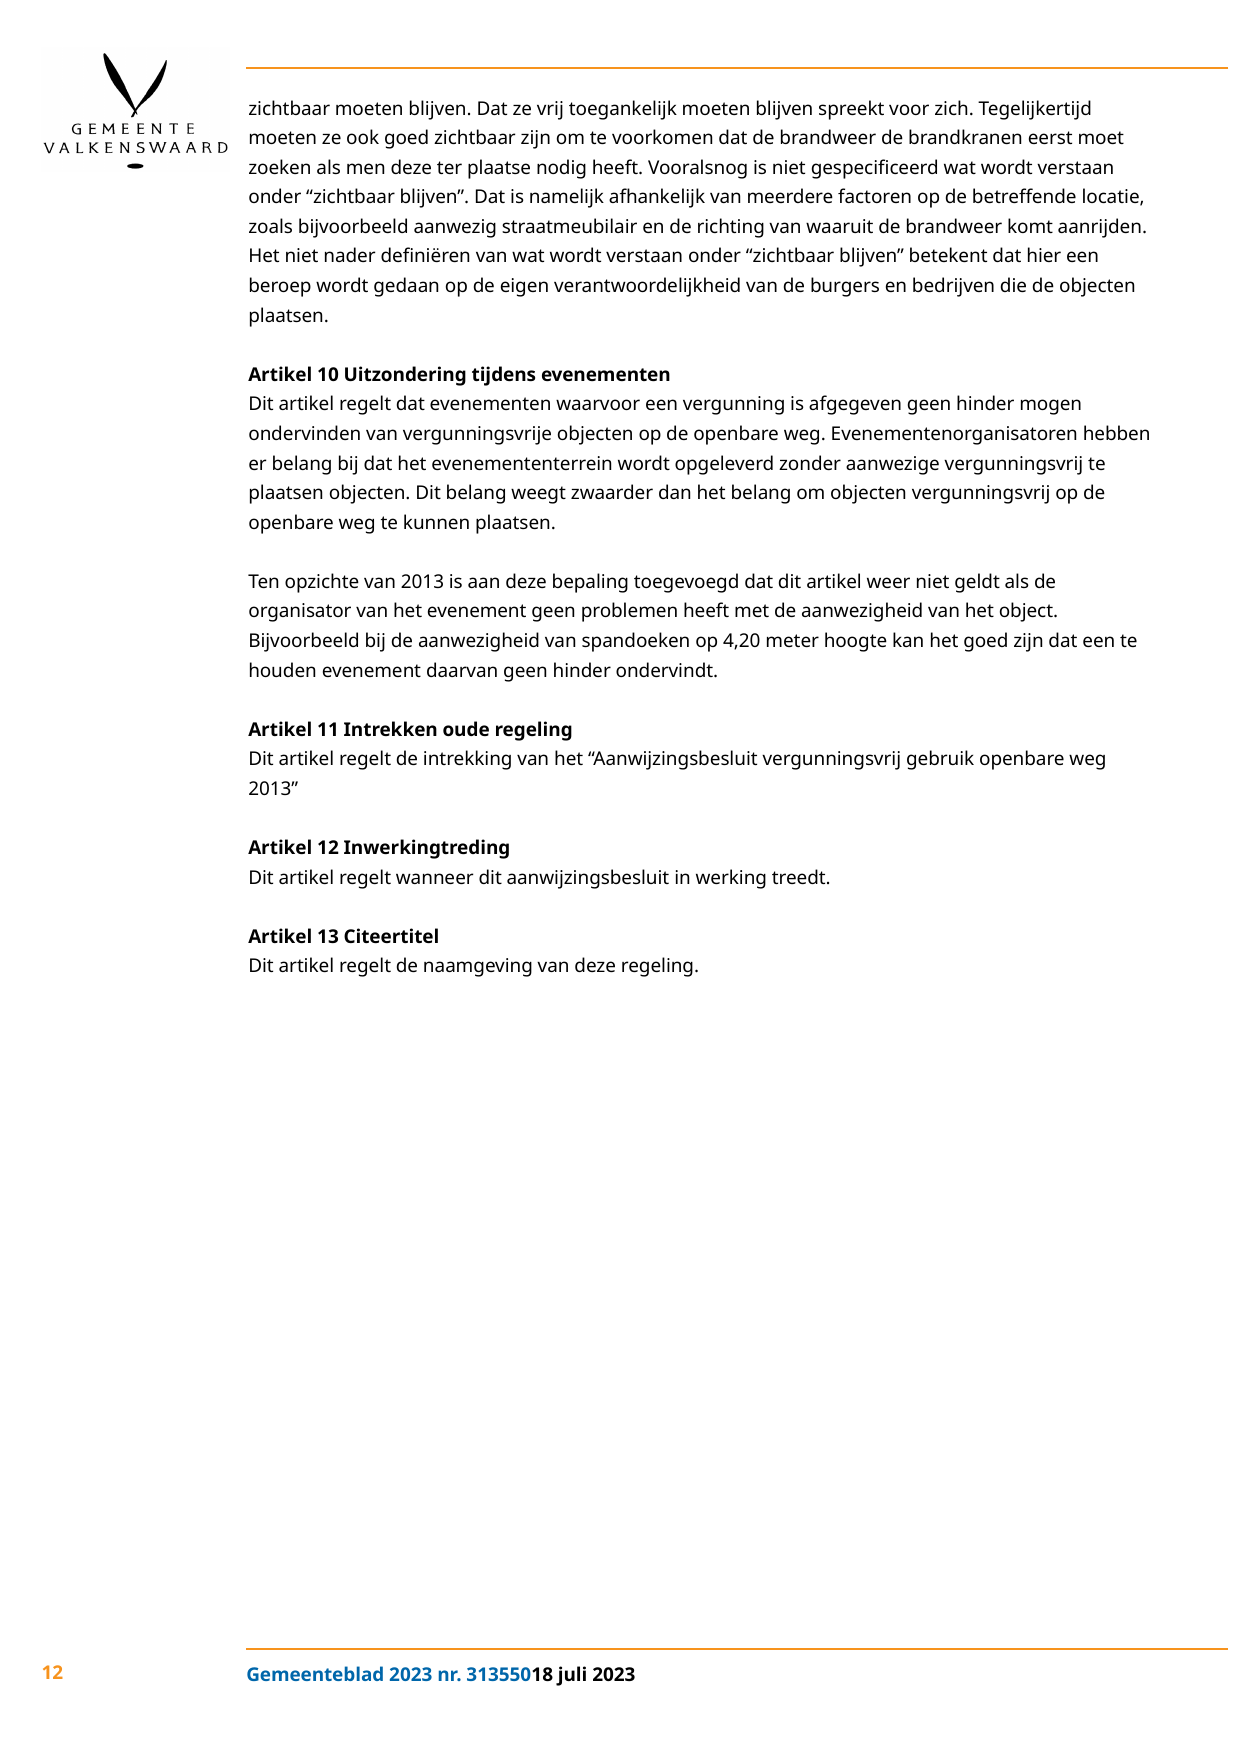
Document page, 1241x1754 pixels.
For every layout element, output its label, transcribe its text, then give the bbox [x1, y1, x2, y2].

text zichtbaar moeten blijven. Dat ze vrij toegankelijk moeten blijven spreekt voor zich. Tegelijkertijd moeten ze ook goed zichtbaar zijn om te voorkomen dat de brandweer de brandkranen eerst moet zoeken als men deze ter plaatse nodig heeft. Vooralsnog is niet gespecificeerd wat wordt verstaan onder “zichtbaar blijven”. Dat is namelijk afhankelijk van meerdere factoren op de betreffende locatie, zoals bijvoorbeeld aanwezig straatmeubilair en de richting van waaruit de brandweer komt aanrijden. Het niet nader definiëren van wat wordt verstaan onder “zichtbaar blijven” betekent dat hier een beroep wordt gedaan op de eigen verantwoordelijkheid van de burgers en bedrijven die de objecten plaatsen. [248, 95, 1152, 328]
text Dit artikel regelt wanneer dit aanwijzingsbesluit in werking treedt. [248, 864, 1152, 890]
text Artikel 11 Intrekken oude regeling [248, 716, 1152, 742]
text Artikel 12 Inwerkingtreding [248, 834, 1152, 860]
text Ten opzichte van 2013 is aan deze bepaling toegevoegd dat dit artikel weer niet geldt als de organisator van het evenement geen problemen heeft met de aanwezigheid van het object. Bijvoorbeeld bij de aanwezigheid van spandoeken op 4,20 meter hoogte kan het goed zijn dat een te houden evenement daarvan geen hinder ondervindt. [248, 568, 1152, 683]
text Dit artikel regelt de naamgeving van deze regeling. [248, 953, 1152, 978]
text Artikel 13 Citeertitel [248, 923, 1152, 949]
text Dit artikel regelt de intrekking van het “Aanwijzingsbesluit vergunningsvrij gebruik openbare weg 2013” [248, 746, 1152, 801]
text Dit artikel regelt dat evenementen waarvoor een vergunning is afgegeven geen hinder mogen ondervinden van vergunningsvrije objecten op de openbare weg. Evenementenorganisatoren hebben er belang bij dat het evenemententerrein wordt opgeleverd zonder aanwezige vergunningsvrij te plaatsen objecten. Dit belang weegt zwaarder dan het belang om objecten vergunningsvrij op de openbare weg te kunnen plaatsen. [248, 391, 1152, 535]
text Artikel 10 Uitzondering tijdens evenementen [248, 361, 1152, 387]
picture [41, 47, 231, 172]
